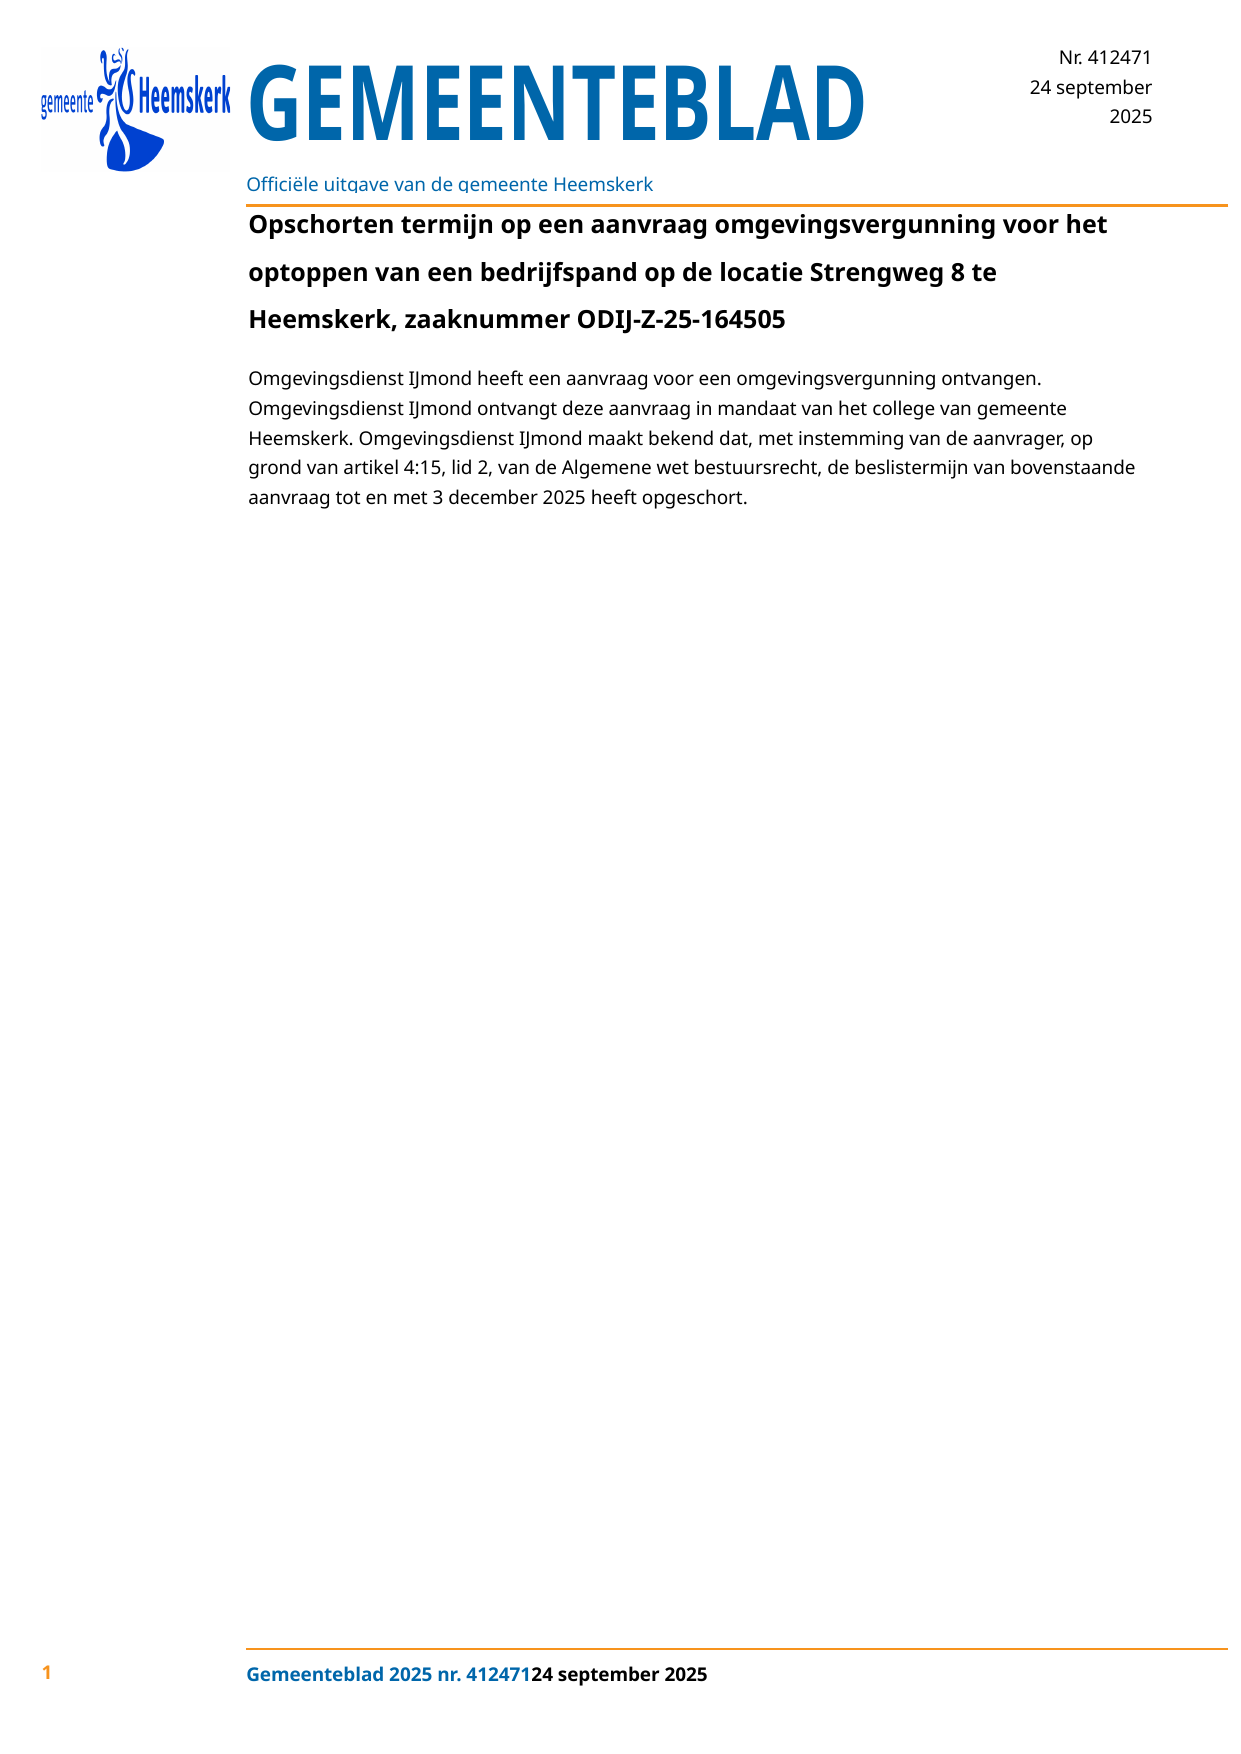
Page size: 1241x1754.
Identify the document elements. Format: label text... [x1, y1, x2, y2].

picture [41, 47, 231, 172]
text Omgevingsdienst IJmond heeft een aanvraag voor een omgevingsvergunning ontvangen. Omgevingsdienst IJmond ontvangt deze aanvraag in mandaat van het college van gemeente Heemskerk. Omgevingsdienst IJmond maakt bekend dat, met instemming van de aanvrager, op grond van artikel 4:15, lid 2, van de Algemene wet bestuursrecht, de beslistermijn van bovenstaande aanvraag tot en met 3 december 2025 heeft opgeschort. [248, 366, 1152, 509]
text Opschorten termijn op een aanvraag omgevingsvergunning voor het optoppen van een bedrijfspand op de locatie Strengweg 8 te Heemskerk, zaaknummer ODIJ-Z-25-164505 [248, 207, 1152, 336]
